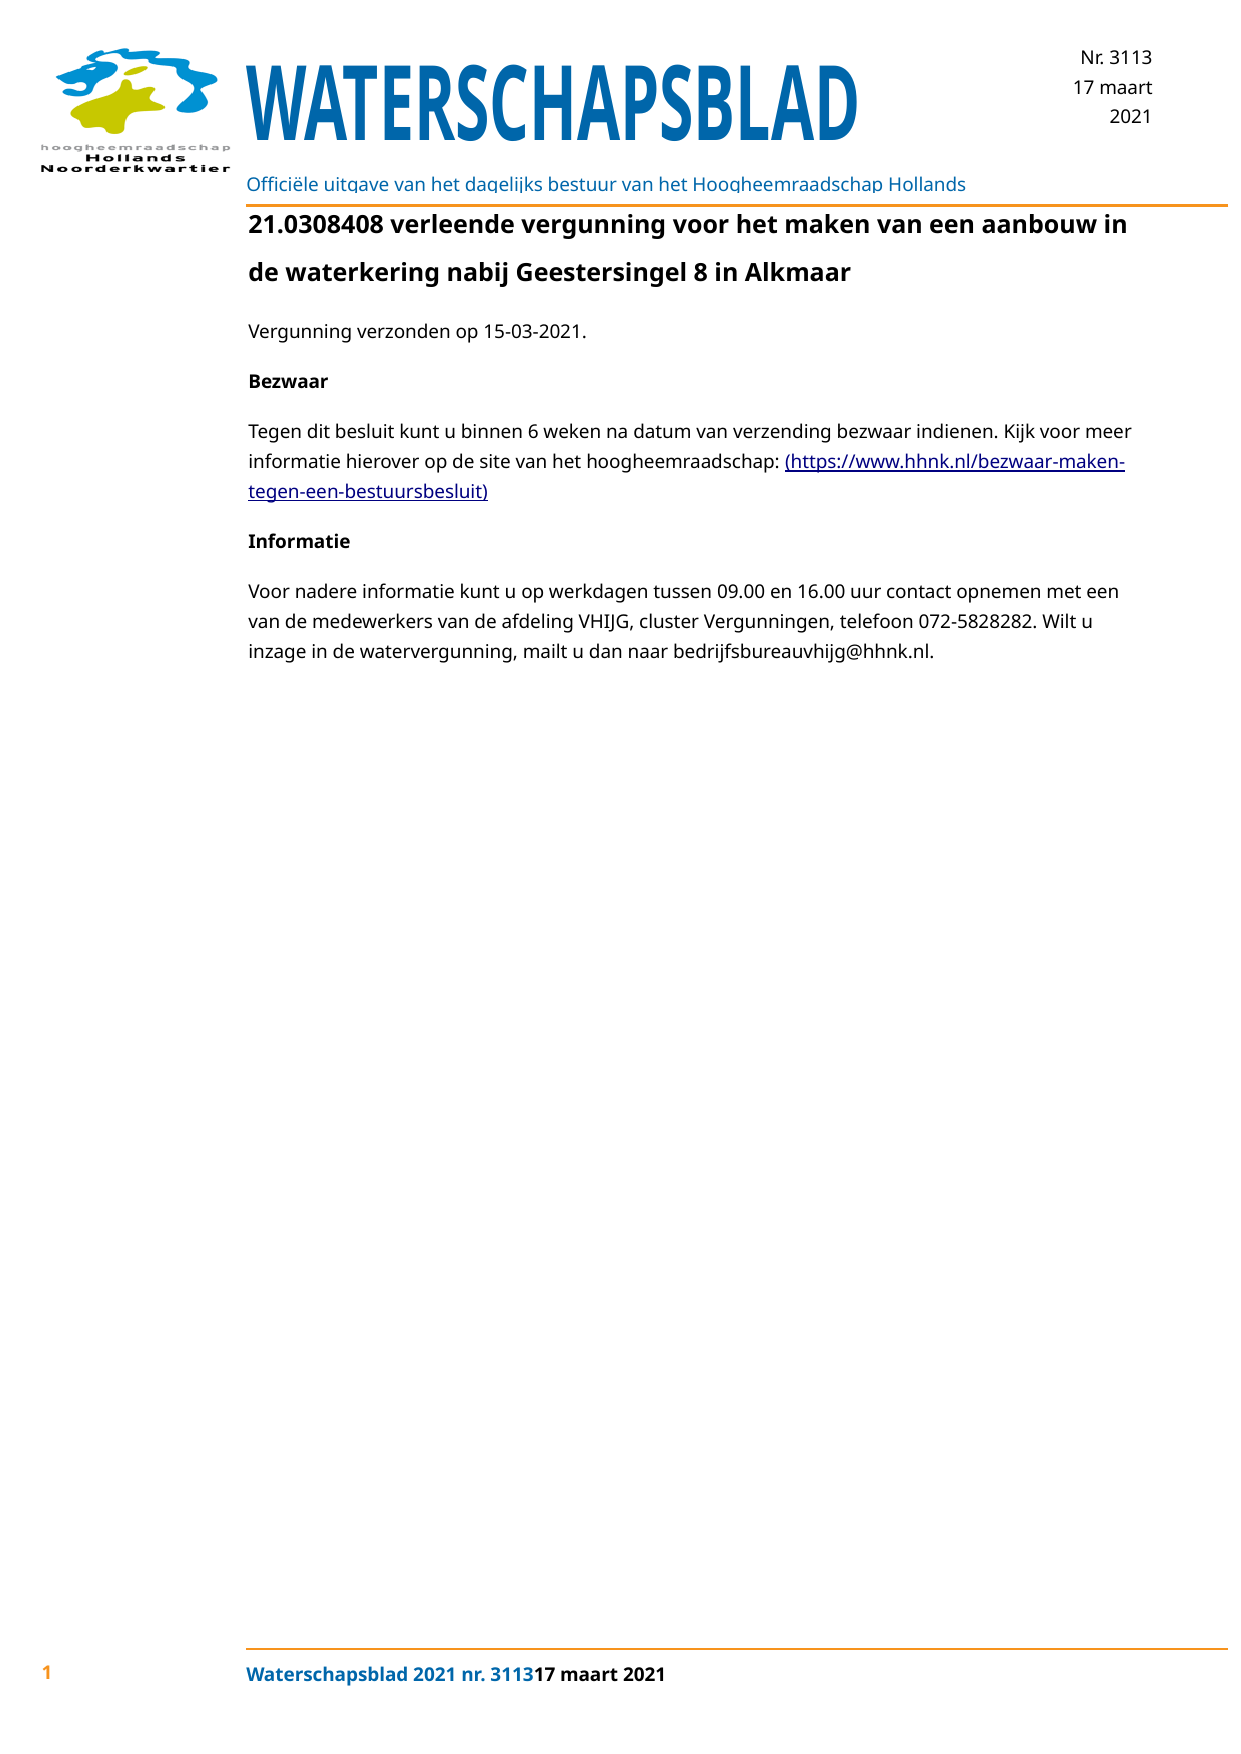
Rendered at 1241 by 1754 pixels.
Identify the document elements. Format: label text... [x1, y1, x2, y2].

text Voor nadere informatie kunt u op werkdagen tussen 09.00 en 16.00 uur contact opnemen met een van de medewerkers van de afdeling VHIJG, cluster Vergunningen, telefoon 072-5828282. Wilt u inzage in de watervergunning, mailt u dan naar bedrijfsbureauvhijg@hhnk.nl. [248, 579, 1152, 664]
text Tegen dit besluit kunt u binnen 6 weken na datum van verzending bezwaar indienen. Kijk voor meer informatie hierover op de site van het hoogheemraadschap: (https://www.hhnk.nl/bezwaar-maken-tegen-een-bestuursbesluit) [248, 419, 1152, 504]
text Bezwaar [248, 368, 1152, 394]
text Vergunning verzonden op 15-03-2021. [248, 318, 1152, 344]
text 21.0308408 verleende vergunning voor het maken van een aanbouw in de waterkering nabij Geestersingel 8 in Alkmaar [248, 207, 1152, 288]
text Informatie [248, 528, 1152, 554]
picture [41, 47, 231, 172]
